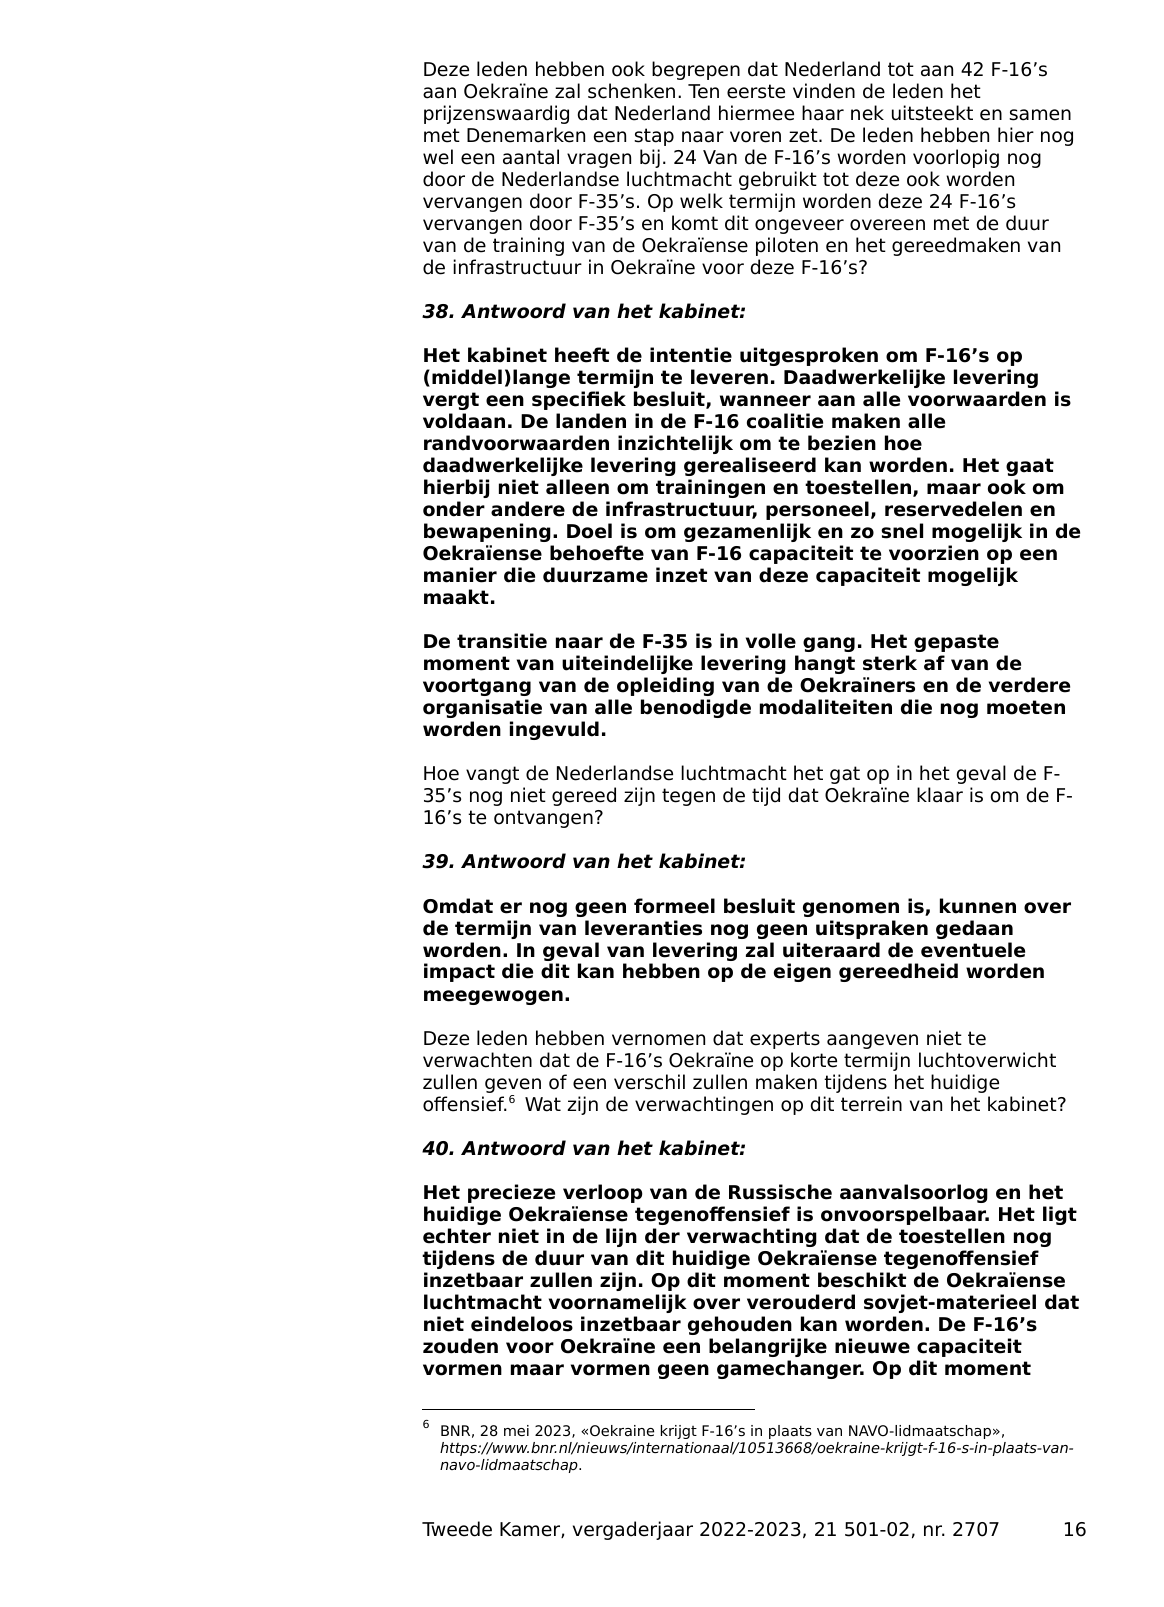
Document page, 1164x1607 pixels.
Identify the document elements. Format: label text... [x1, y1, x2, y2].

text Het kabinet heeft de intentie uitgesproken om F-16’s op (middel)lange termijn te leveren. Daadwerkelijke levering vergt een specifiek besluit, wanneer aan alle voorwaarden is voldaan. De landen in de F-16 coalitie maken alle randvoorwaarden inzichtelijk om te bezien hoe daadwerkelijke levering gerealiseerd kan worden. Het gaat hierbij niet alleen om trainingen en toestellen, maar ook om onder andere de infrastructuur, personeel, reservedelen en bewapening. Doel is om gezamenlijk en zo snel mogelijk in de Oekraïense behoefte van F-16 capaciteit te voorzien op een manier die duurzame inzet van deze capaciteit mogelijk maakt. [422, 345, 1087, 609]
text Deze leden hebben vernomen dat experts aangeven niet te verwachten dat de F-16’s Oekraïne op korte termijn luchtoverwicht zullen geven of een verschil zullen maken tijdens het huidige offensief. Wat zijn de verwachtingen op dit terrein van het kabinet? [422, 1028, 1087, 1116]
subtitle 38. Antwoord van het kabinet: [422, 301, 1087, 323]
text Hoe vangt de Nederlandse luchtmacht het gat op in het geval de F-35’s nog niet gereed zijn tegen de tijd dat Oekraïne klaar is om de F-16’s te ontvangen? [422, 763, 1087, 829]
subtitle 39. Antwoord van het kabinet: [422, 851, 1087, 873]
text De transitie naar de F-35 is in volle gang. Het gepaste moment van uiteindelijke levering hangt sterk af van de voortgang van de opleiding van de Oekraïners en de verdere organisatie van alle benodigde modaliteiten die nog moeten worden ingevuld. [422, 631, 1087, 741]
subtitle 40. Antwoord van het kabinet: [422, 1138, 1087, 1160]
text BNR, 28 mei 2023, «Oekraine krijgt F-16’s in plaats van NAVO-lidmaatschap», https://www.bnr.nl/nieuws/internationaal/10513668/oekraine-krijgt-f-16-s-in-plaats-van-navo-lidmaatschap. [422, 1418, 1087, 1474]
text Deze leden hebben ook begrepen dat Nederland tot aan 42 F-16’s aan Oekraïne zal schenken. Ten eerste vinden de leden het prijzenswaardig dat Nederland hiermee haar nek uitsteekt en samen met Denemarken een stap naar voren zet. De leden hebben hier nog wel een aantal vragen bij. 24 Van de F-16’s worden voorlopig nog door de Nederlandse luchtmacht gebruikt tot deze ook worden vervangen door F-35’s. Op welk termijn worden deze 24 F-16’s vervangen door F-35’s en komt dit ongeveer overeen met de duur van de training van de Oekraïense piloten en het gereedmaken van de infrastructuur in Oekraïne voor deze F-16’s? [422, 59, 1087, 279]
text Omdat er nog geen formeel besluit genomen is, kunnen over de termijn van leveranties nog geen uitspraken gedaan worden. In geval van levering zal uiteraard de eventuele impact die dit kan hebben op de eigen gereedheid worden meegewogen. [422, 896, 1087, 1005]
text Het precieze verloop van de Russische aanvalsoorlog en het huidige Oekraïense tegenoffensief is onvoorspelbaar. Het ligt echter niet in de lijn der verwachting dat de toestellen nog tijdens de duur van dit huidige Oekraïense tegenoffensief inzetbaar zullen zijn. Op dit moment beschikt de Oekraïense luchtmacht voornamelijk over verouderd sovjet-materieel dat niet eindeloos inzetbaar gehouden kan worden. De F-16’s zouden voor Oekraïne een belangrijke nieuwe capaciteit vormen maar vormen geen gamechanger. Op dit moment [422, 1182, 1087, 1380]
